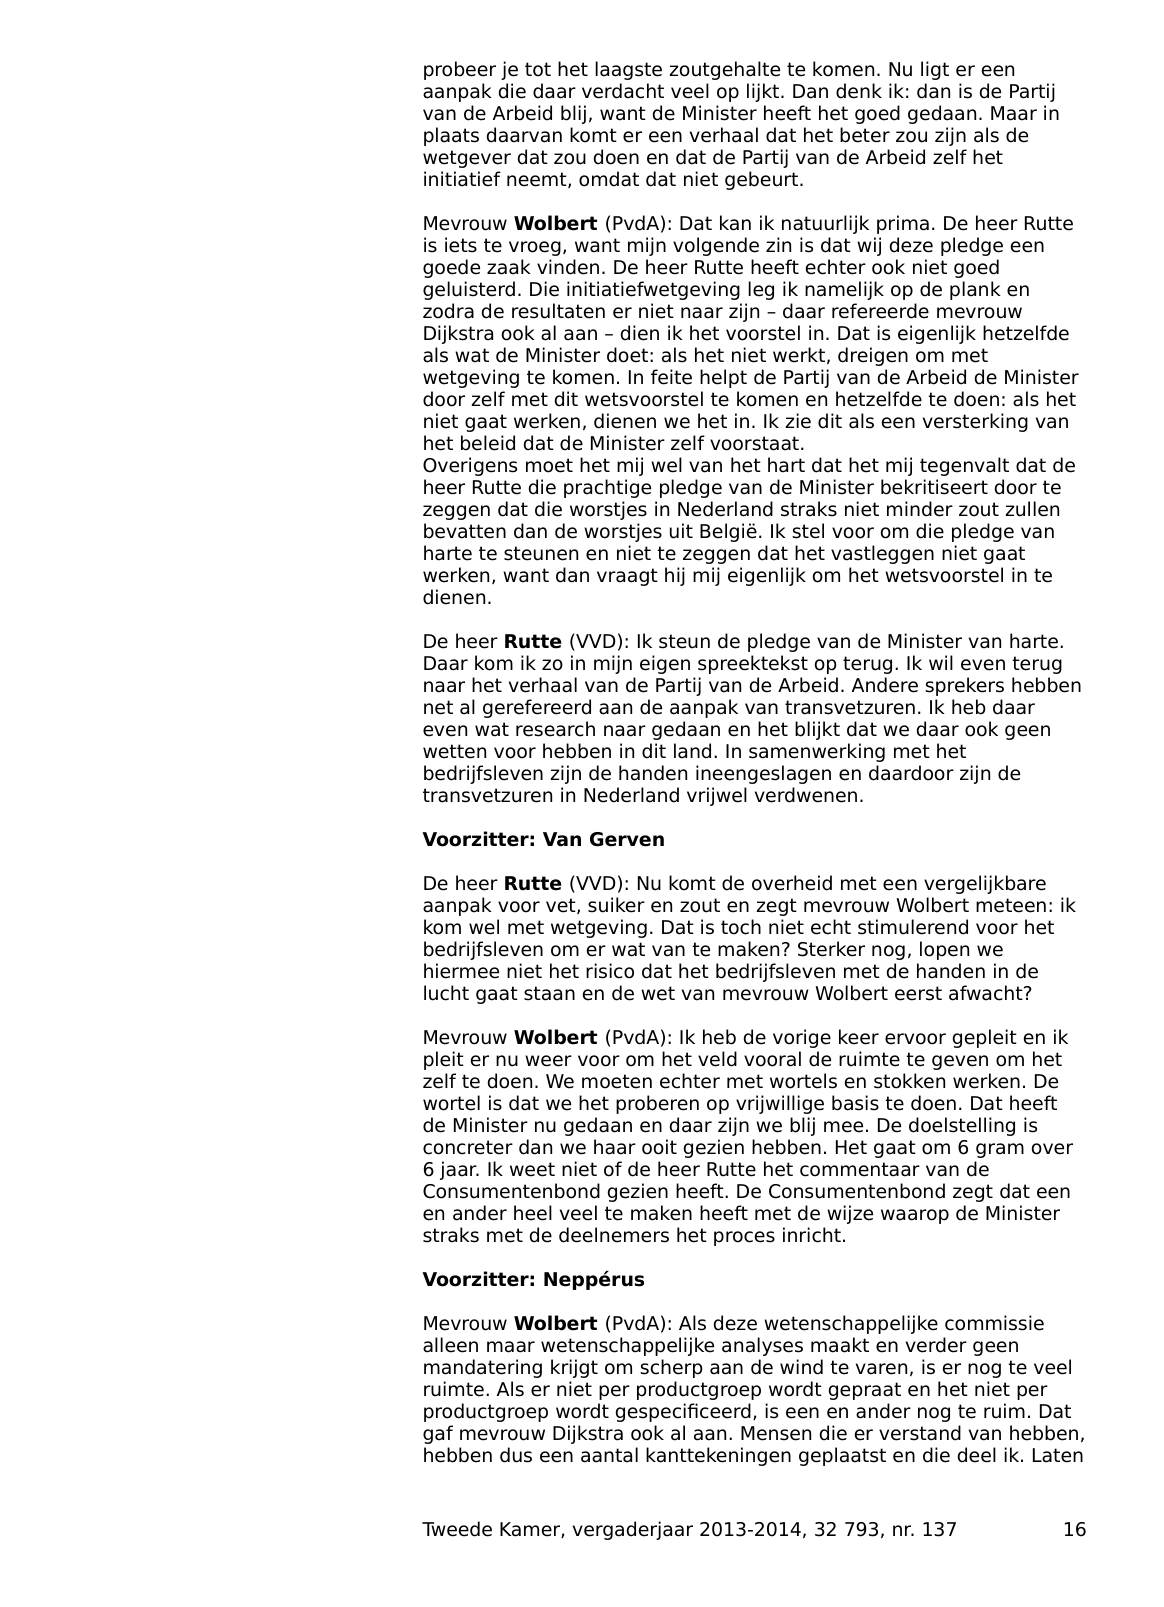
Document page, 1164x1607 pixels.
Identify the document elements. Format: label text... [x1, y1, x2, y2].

text Mevrouw Wolbert (PvdA): Dat kan ik natuurlijk prima. De heer Rutte is iets te vroeg, want mijn volgende zin is dat wij deze pledge een goede zaak vinden. De heer Rutte heeft echter ook niet goed geluisterd. Die initiatiefwetgeving leg ik namelijk op de plank en zodra de resultaten er niet naar zijn – daar refereerde mevrouw Dijkstra ook al aan – dien ik het voorstel in. Dat is eigenlijk hetzelfde als wat de Minister doet: als het niet werkt, dreigen om met wetgeving te komen. In feite helpt de Partij van de Arbeid de Minister door zelf met dit wetsvoorstel te komen en hetzelfde te doen: als het niet gaat werken, dienen we het in. Ik zie dit als een versterking van het beleid dat de Minister zelf voorstaat. [422, 213, 1087, 455]
subtitle Voorzitter: Neppérus [422, 1269, 1087, 1291]
text probeer je tot het laagste zoutgehalte te komen. Nu ligt er een aanpak die daar verdacht veel op lijkt. Dan denk ik: dan is de Partij van de Arbeid blij, want de Minister heeft het goed gedaan. Maar in plaats daarvan komt er een verhaal dat het beter zou zijn als de wetgever dat zou doen en dat de Partij van de Arbeid zelf het initiatief neemt, omdat dat niet gebeurt. [422, 59, 1087, 191]
subtitle Voorzitter: Van Gerven [422, 829, 1087, 851]
text Overigens moet het mij wel van het hart dat het mij tegenvalt dat de heer Rutte die prachtige pledge van de Minister bekritiseert door te zeggen dat die worstjes in Nederland straks niet minder zout zullen bevatten dan de worstjes uit België. Ik stel voor om die pledge van harte te steunen en niet te zeggen dat het vastleggen niet gaat werken, want dan vraagt hij mij eigenlijk om het wetsvoorstel in te dienen. [422, 455, 1087, 609]
text Mevrouw Wolbert (PvdA): Ik heb de vorige keer ervoor gepleit en ik pleit er nu weer voor om het veld vooral de ruimte te geven om het zelf te doen. We moeten echter met wortels en stokken werken. De wortel is dat we het proberen op vrijwillige basis te doen. Dat heeft de Minister nu gedaan en daar zijn we blij mee. De doelstelling is concreter dan we haar ooit gezien hebben. Het gaat om 6 gram over 6 jaar. Ik weet niet of de heer Rutte het commentaar van de Consumentenbond gezien heeft. De Consumentenbond zegt dat een en ander heel veel te maken heeft met de wijze waarop de Minister straks met de deelnemers het proces inricht. [422, 1027, 1087, 1247]
text Mevrouw Wolbert (PvdA): Als deze wetenschappelijke commissie alleen maar wetenschappelijke analyses maakt en verder geen mandatering krijgt om scherp aan de wind te varen, is er nog te veel ruimte. Als er niet per productgroep wordt gepraat en het niet per productgroep wordt gespecificeerd, is een en ander nog te ruim. Dat gaf mevrouw Dijkstra ook al aan. Mensen die er verstand van hebben, hebben dus een aantal kanttekeningen geplaatst en die deel ik. Laten [422, 1313, 1087, 1467]
text De heer Rutte (VVD): Nu komt de overheid met een vergelijkbare aanpak voor vet, suiker en zout en zegt mevrouw Wolbert meteen: ik kom wel met wetgeving. Dat is toch niet echt stimulerend voor het bedrijfsleven om er wat van te maken? Sterker nog, lopen we hiermee niet het risico dat het bedrijfsleven met de handen in de lucht gaat staan en de wet van mevrouw Wolbert eerst afwacht? [422, 873, 1087, 1005]
text De heer Rutte (VVD): Ik steun de pledge van de Minister van harte. Daar kom ik zo in mijn eigen spreektekst op terug. Ik wil even terug naar het verhaal van de Partij van de Arbeid. Andere sprekers hebben net al gerefereerd aan de aanpak van transvetzuren. Ik heb daar even wat research naar gedaan en het blijkt dat we daar ook geen wetten voor hebben in dit land. In samenwerking met het bedrijfsleven zijn de handen ineengeslagen en daardoor zijn de transvetzuren in Nederland vrijwel verdwenen. [422, 631, 1087, 807]
